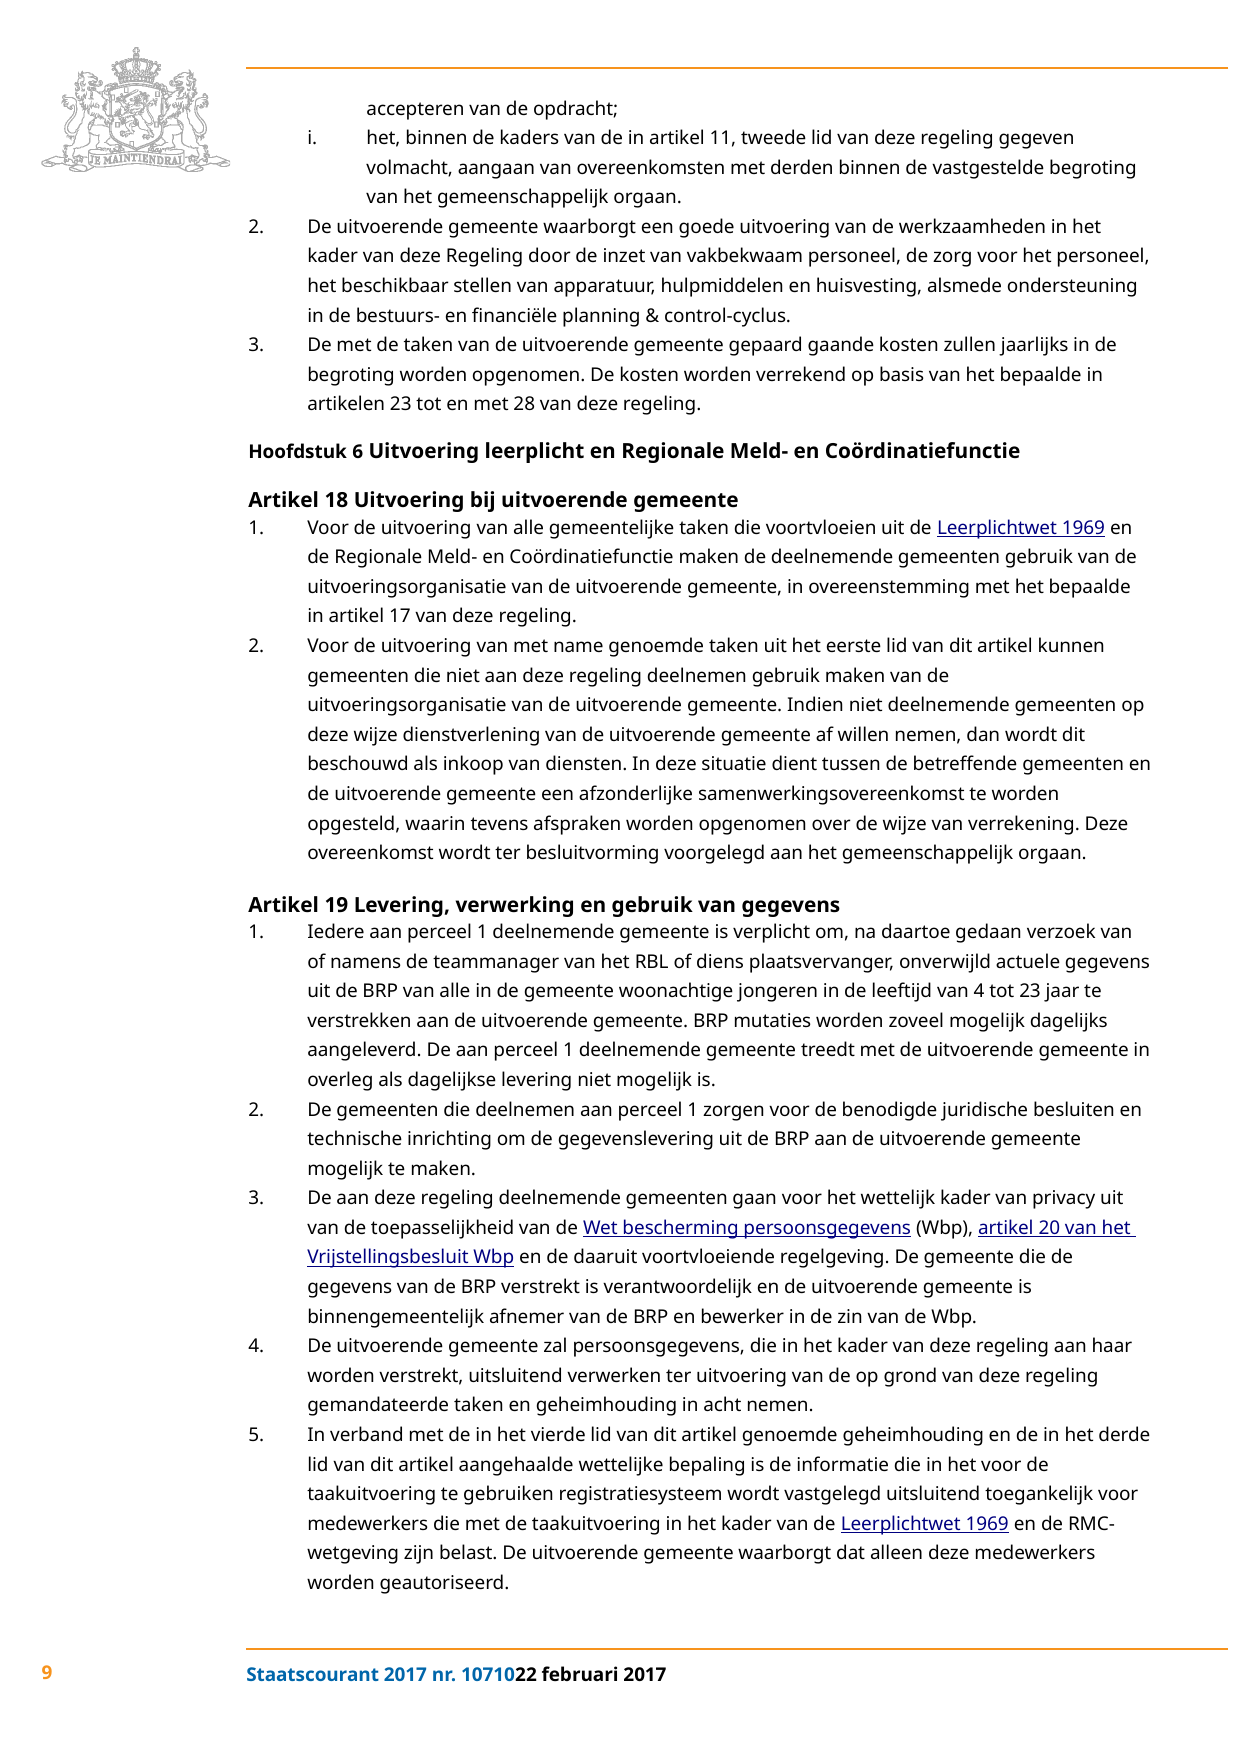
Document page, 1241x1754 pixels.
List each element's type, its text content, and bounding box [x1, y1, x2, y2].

text Hoofdstuk 6 Uitvoering leerplicht en Regionale Meld- en Coördinatiefunctie [248, 436, 1152, 465]
list De aan deze regeling deelnemende gemeenten gaan voor het wettelijk kader van privacy uit van de toepasselijkheid van de Wet bescherming persoonsgegevens (Wbp), artikel 20 van het Vrijstellingsbesluit Wbp en de daaruit voortvloeiende regelgeving. De gemeente die de gegevens van de BRP verstrekt is verantwoordelijk en de uitvoerende gemeente is binnengemeentelijk afnemer van de BRP en bewerker in de zin van de Wbp. [248, 1184, 1152, 1328]
list De uitvoerende gemeente waarborgt een goede uitvoering van de werkzaamheden in het kader van deze Regeling door de inzet van vakbekwaam personeel, de zorg voor het personeel, het beschikbaar stellen van apparatuur, hulpmiddelen en huisvesting, alsmede ondersteuning in de bestuurs- en financiële planning & control-cyclus. [248, 213, 1152, 328]
text Artikel 19 Levering, verwerking en gebruik van gegevens [248, 890, 1152, 918]
list het, binnen de kaders van de in artikel 11, tweede lid van deze regeling gegeven volmacht, aangaan van overeenkomsten met derden binnen de vastgestelde begroting van het gemeenschappelijk orgaan. [307, 124, 1152, 209]
list De met de taken van de uitvoerende gemeente gepaard gaande kosten zullen jaarlijks in de begroting worden opgenomen. De kosten worden verrekend op basis van het bepaalde in artikelen 23 tot en met 28 van deze regeling. [248, 331, 1152, 416]
list Voor de uitvoering van met name genoemde taken uit het eerste lid van dit artikel kunnen gemeenten die niet aan deze regeling deelnemen gebruik maken van de uitvoeringsorganisatie van de uitvoerende gemeente. Indien niet deelnemende gemeenten op deze wijze dienstverlening van de uitvoerende gemeente af willen nemen, dan wordt dit beschouwd als inkoop van diensten. In deze situatie dient tussen de betreffende gemeenten en de uitvoerende gemeente een afzonderlijke samenwerkingsovereenkomst te worden opgesteld, waarin tevens afspraken worden opgenomen over de wijze van verrekening. Deze overeenkomst wordt ter besluitvorming voorgelegd aan het gemeenschappelijk orgaan. [248, 632, 1152, 865]
list accepteren van de opdracht; [307, 95, 1152, 121]
list Iedere aan perceel 1 deelnemende gemeente is verplicht om, na daartoe gedaan verzoek van of namens de teammanager van het RBL of diens plaatsvervanger, onverwijld actuele gegevens uit de BRP van alle in de gemeente woonachtige jongeren in de leeftijd van 4 tot 23 jaar te verstrekken aan de uitvoerende gemeente. BRP mutaties worden zoveel mogelijk dagelijks aangeleverd. De aan perceel 1 deelnemende gemeente treedt met de uitvoerende gemeente in overleg als dagelijkse levering niet mogelijk is. [248, 918, 1152, 1092]
picture [41, 47, 231, 172]
list De uitvoerende gemeente zal persoonsgegevens, die in het kader van deze regeling aan haar worden verstrekt, uitsluitend verwerken ter uitvoering van de op grond van deze regeling gemandateerde taken en geheimhouding in acht nemen. [248, 1332, 1152, 1417]
text Artikel 18 Uitvoering bij uitvoerende gemeente [248, 486, 1152, 514]
list In verband met de in het vierde lid van dit artikel genoemde geheimhouding en de in het derde lid van dit artikel aangehaalde wettelijke bepaling is de informatie die in het voor de taakuitvoering te gebruiken registratiesysteem wordt vastgelegd uitsluitend toegankelijk voor medewerkers die met de taakuitvoering in het kader van de Leerplichtwet 1969 en de RMC-wetgeving zijn belast. De uitvoerende gemeente waarborgt dat alleen deze medewerkers worden geautoriseerd. [248, 1421, 1152, 1595]
list Voor de uitvoering van alle gemeentelijke taken die voortvloeien uit de Leerplichtwet 1969 en de Regionale Meld- en Coördinatiefunctie maken de deelnemende gemeenten gebruik van de uitvoeringsorganisatie van de uitvoerende gemeente, in overeenstemming met het bepaalde in artikel 17 van deze regeling. [248, 514, 1152, 628]
list De gemeenten die deelnemen aan perceel 1 zorgen voor de benodigde juridische besluiten en technische inrichting om de gegevenslevering uit de BRP aan de uitvoerende gemeente mogelijk te maken. [248, 1096, 1152, 1181]
